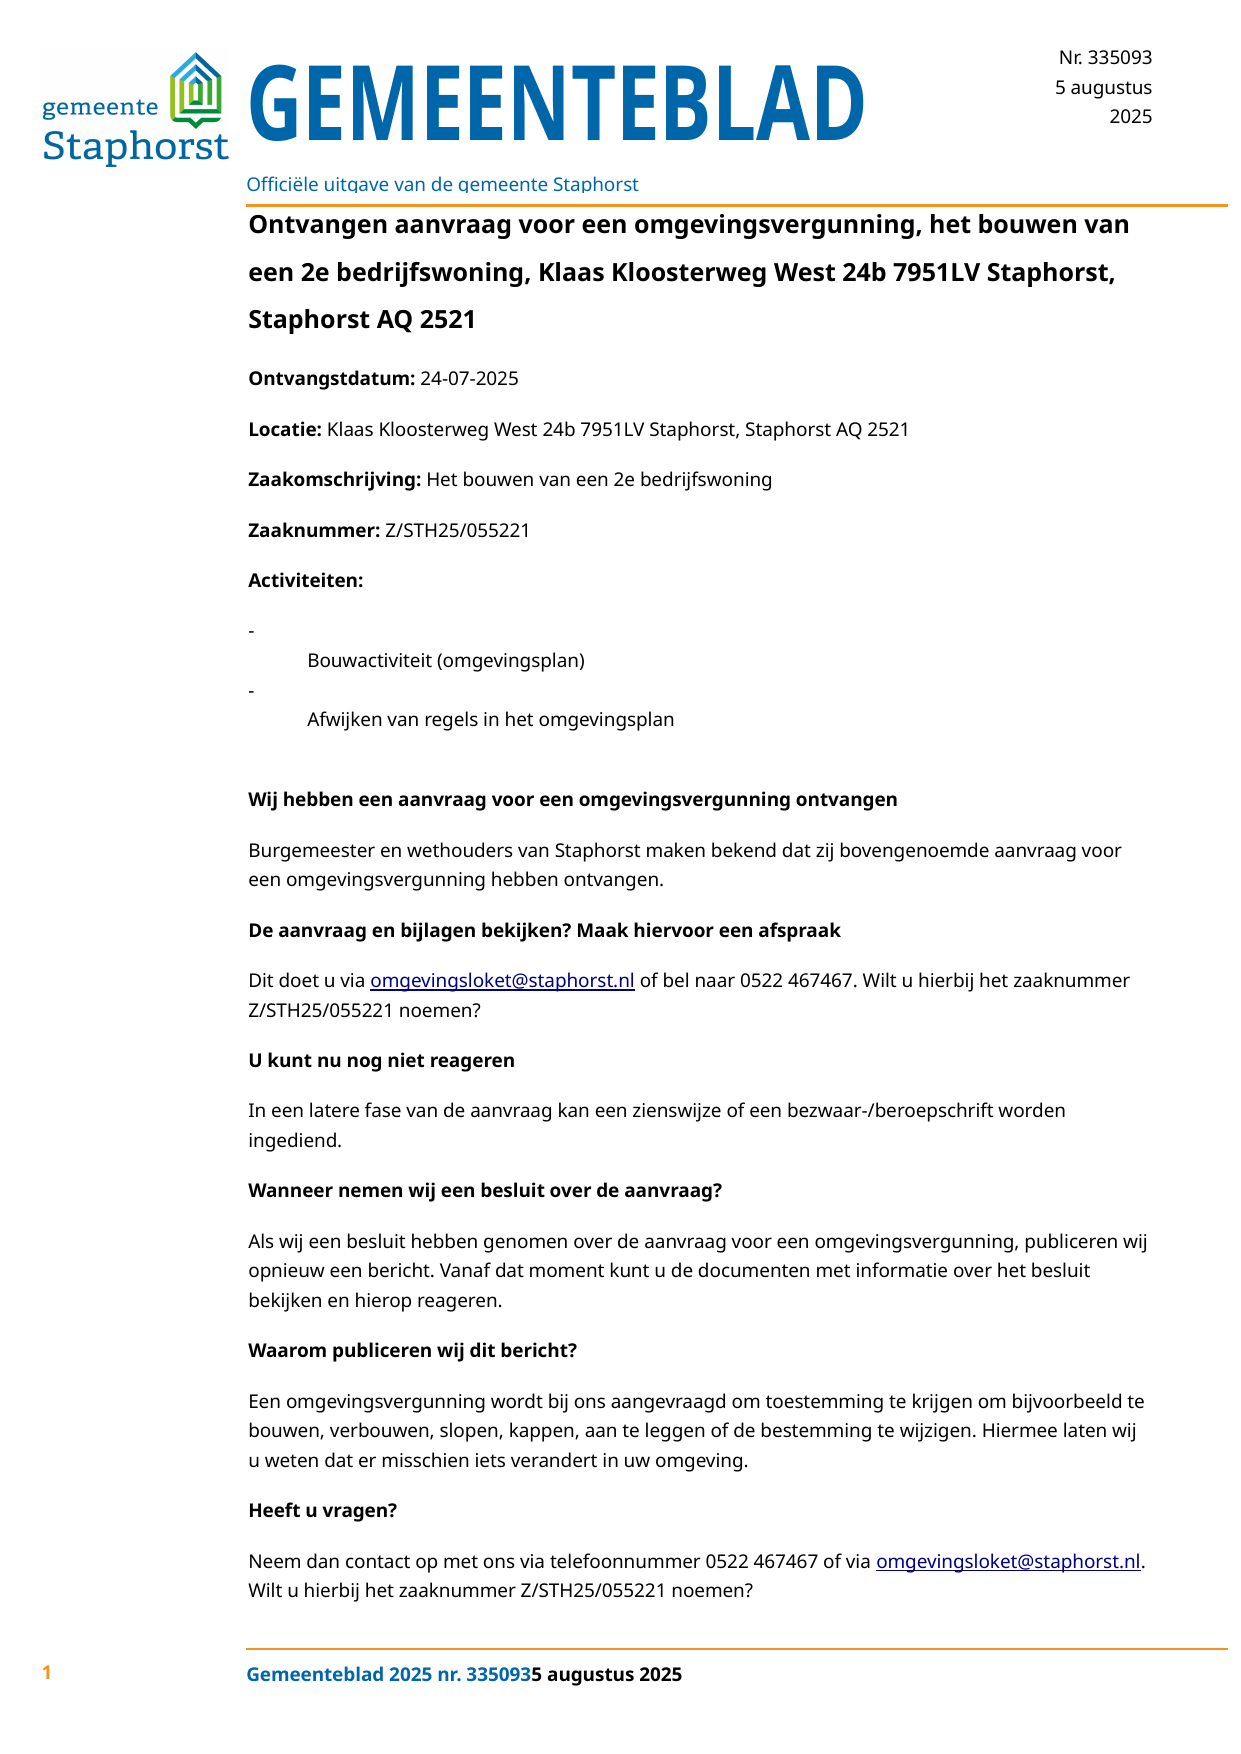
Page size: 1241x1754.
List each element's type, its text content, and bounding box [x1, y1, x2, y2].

text Heeft u vragen? [248, 1498, 1152, 1523]
text Activiteiten: [248, 567, 1152, 593]
text U kunt nu nog niet reageren [248, 1047, 1152, 1073]
list Bouwactiviteit (omgevingsplan) [248, 647, 1152, 673]
picture [41, 47, 231, 172]
text Neem dan contact op met ons via telefoonnummer 0522 467467 of via omgevingsloket@staphorst.nl. Wilt u hierbij het zaaknummer Z/STH25/055221 noemen? [248, 1548, 1152, 1603]
text In een latere fase van de aanvraag kan een zienswijze of een bezwaar-/beroepschrift worden ingediend. [248, 1098, 1152, 1153]
text Wij hebben een aanvraag voor een omgevingsvergunning ontvangen [248, 786, 1152, 812]
text Als wij een besluit hebben genomen over de aanvraag voor een omgevingsvergunning, publiceren wij opnieuw een bericht. Vanaf dat moment kunt u de documenten met informatie over het besluit bekijken en hierop reageren. [248, 1228, 1152, 1313]
text Waarom publiceren wij dit bericht? [248, 1338, 1152, 1363]
text Ontvangstdatum: 24-07-2025 [248, 366, 1152, 391]
text De aanvraag en bijlagen bekijken? Maak hiervoor een afspraak [248, 917, 1152, 942]
text Locatie: Klaas Kloosterweg West 24b 7951LV Staphorst, Staphorst AQ 2521 [248, 416, 1152, 442]
text Dit doet u via omgevingsloket@staphorst.nl of bel naar 0522 467467. Wilt u hierbij het zaaknummer Z/STH25/055221 noemen? [248, 967, 1152, 1022]
text Ontvangen aanvraag voor een omgevingsvergunning, het bouwen van een 2e bedrijfswoning, Klaas Kloosterweg West 24b 7951LV Staphorst, Staphorst AQ 2521 [248, 207, 1152, 336]
text Wanneer nemen wij een besluit over de aanvraag? [248, 1178, 1152, 1203]
text Burgemeester en wethouders van Staphorst maken bekend dat zij bovengenoemde aanvraag voor een omgevingsvergunning hebben ontvangen. [248, 837, 1152, 892]
list Afwijken van regels in het omgevingsplan [248, 706, 1152, 732]
text Zaakomschrijving: Het bouwen van een 2e bedrijfswoning [248, 466, 1152, 492]
text Een omgevingsvergunning wordt bij ons aangevraagd om toestemming te krijgen om bijvoorbeeld te bouwen, verbouwen, slopen, kappen, aan te leggen of de bestemming te wijzigen. Hiermee laten wij u weten dat er misschien iets verandert in uw omgeving. [248, 1388, 1152, 1473]
text Zaaknummer: Z/STH25/055221 [248, 517, 1152, 542]
